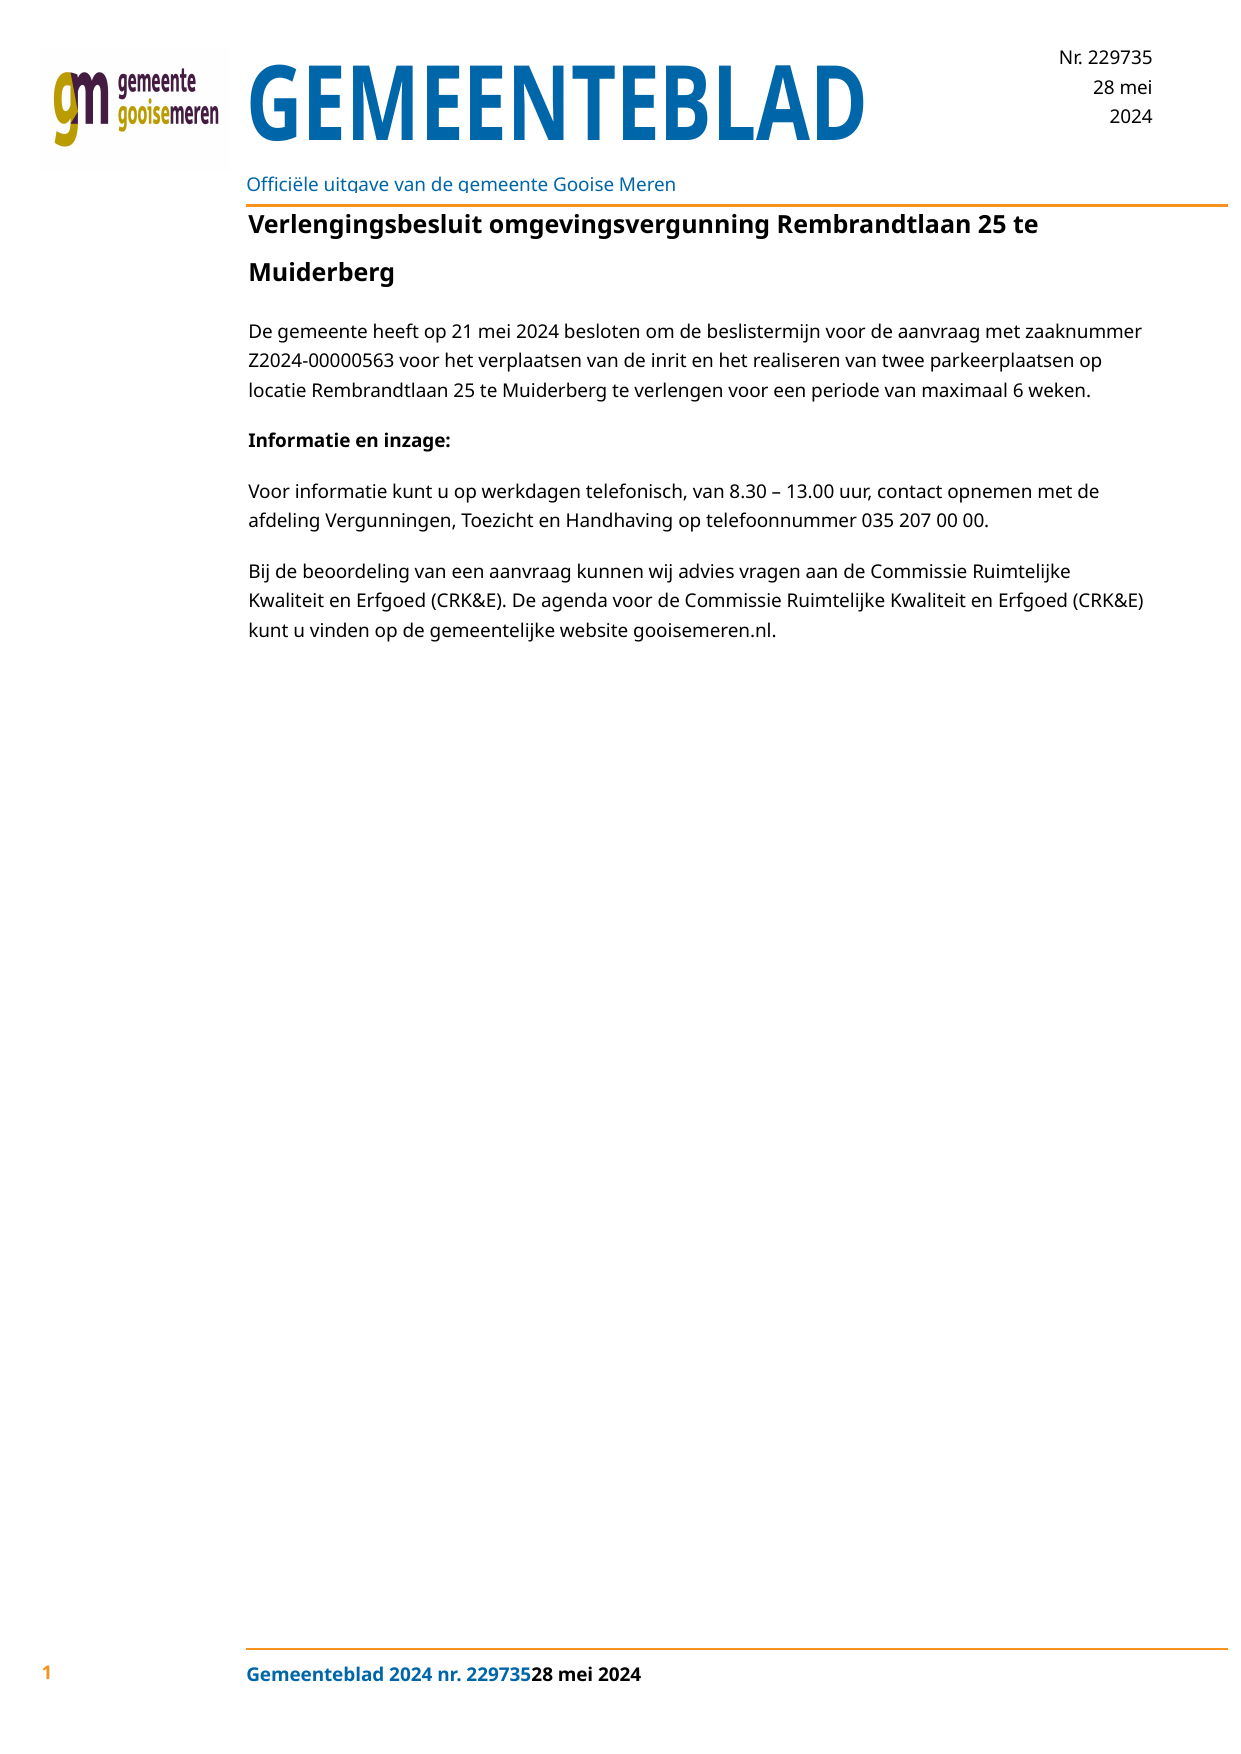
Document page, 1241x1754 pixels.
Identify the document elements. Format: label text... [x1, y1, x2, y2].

text Bij de beoordeling van een aanvraag kunnen wij advies vragen aan de Commissie Ruimtelijke Kwaliteit en Erfgoed (CRK&E). De agenda voor de Commissie Ruimtelijke Kwaliteit en Erfgoed (CRK&E) kunt u vinden op de gemeentelijke website gooisemeren.nl. [248, 558, 1152, 643]
picture [41, 47, 231, 172]
text Informatie en inzage: [248, 427, 1152, 453]
text Verlengingsbesluit omgevingsvergunning Rembrandtlaan 25 te Muiderberg [248, 207, 1152, 288]
text De gemeente heeft op 21 mei 2024 besloten om de beslistermijn voor de aanvraag met zaaknummer Z2024-00000563 voor het verplaatsen van de inrit en het realiseren van twee parkeerplaatsen op locatie Rembrandtlaan 25 te Muiderberg te verlengen voor een periode van maximaal 6 weken. [248, 318, 1152, 403]
text Voor informatie kunt u op werkdagen telefonisch, van 8.30 – 13.00 uur, contact opnemen met de afdeling Vergunningen, Toezicht en Handhaving op telefoonnummer 035 207 00 00. [248, 478, 1152, 533]
